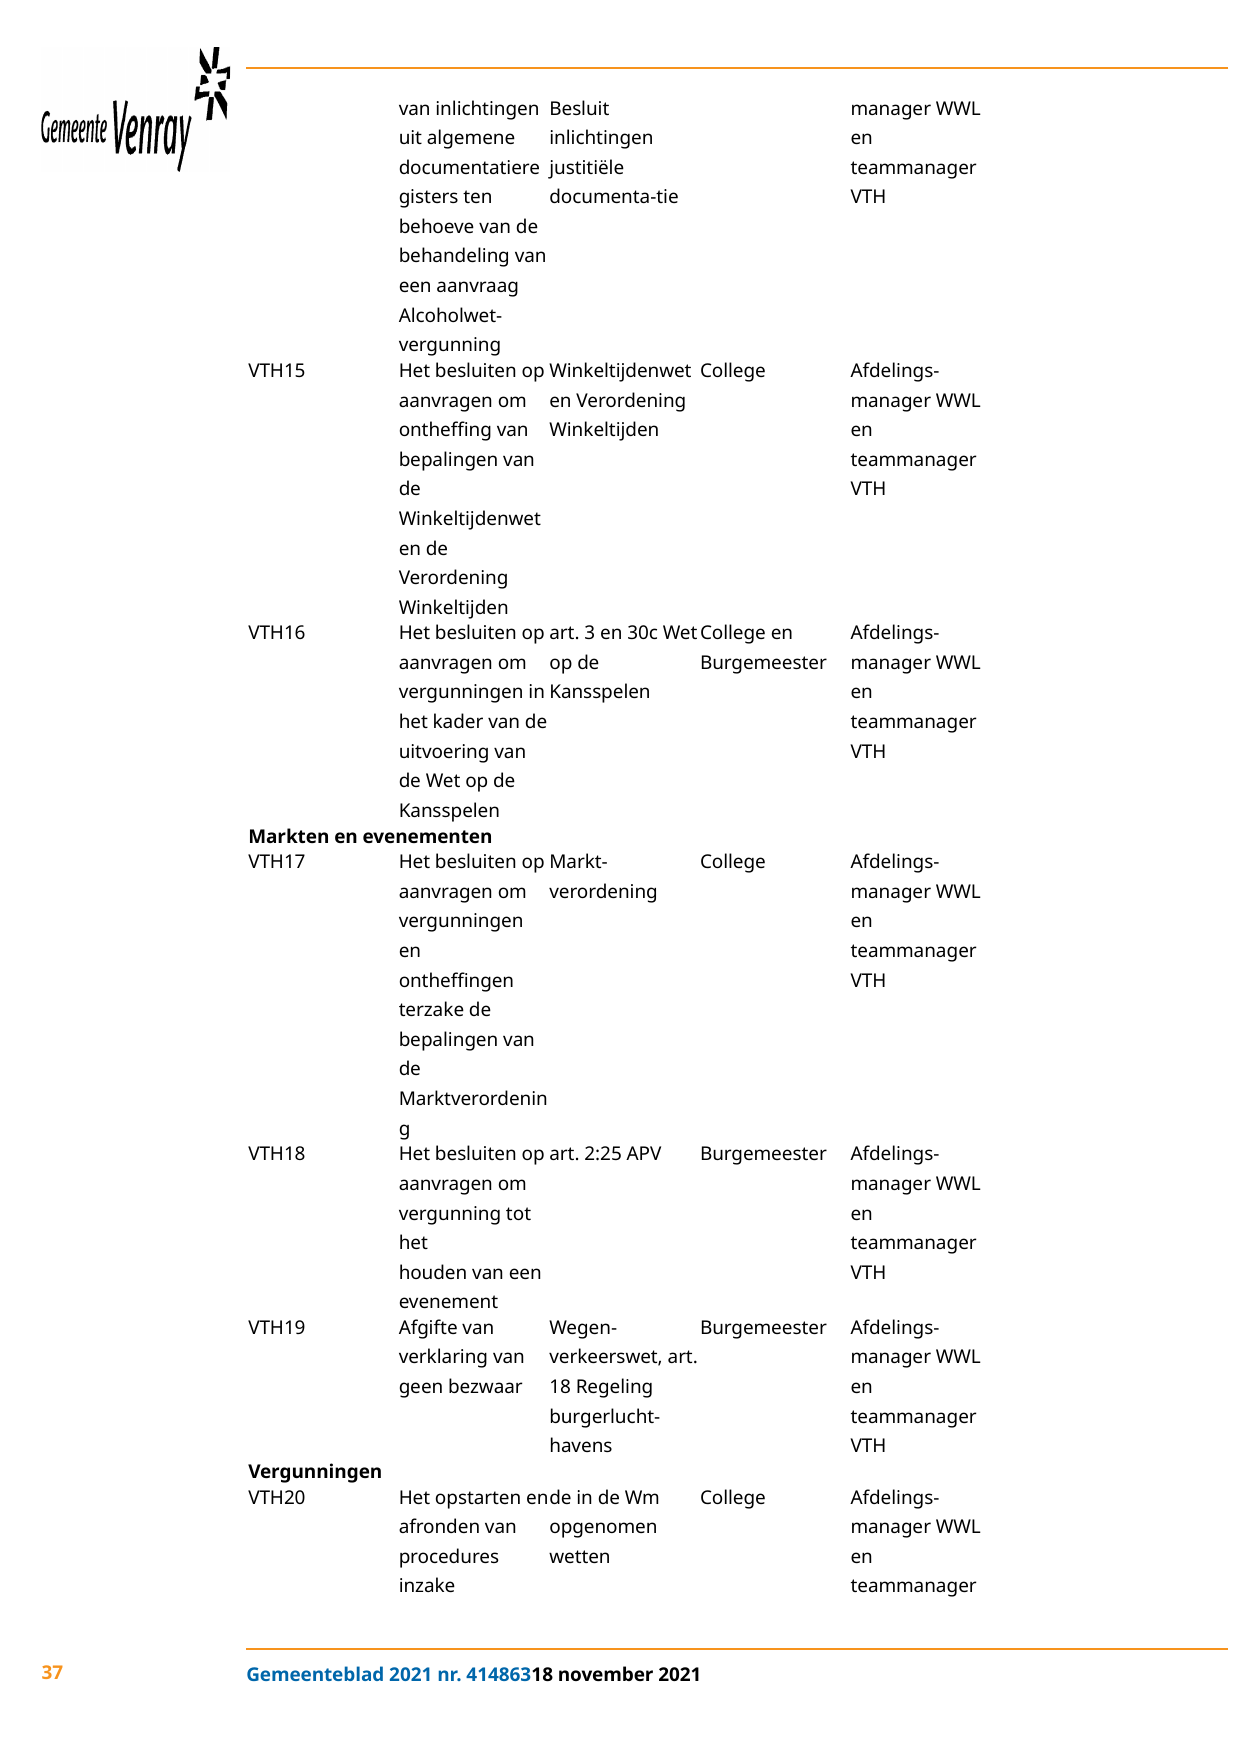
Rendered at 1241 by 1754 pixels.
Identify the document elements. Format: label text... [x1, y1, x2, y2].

picture [41, 47, 231, 172]
table_cell [1001, 357, 1152, 619]
table_cell [700, 95, 850, 357]
table_cell Het besluiten op aanvragen om vergunning tot het houden van een evenement [399, 1141, 549, 1314]
table_cell Markt-verordening [549, 849, 700, 1141]
table_cell VTH16 [248, 620, 398, 823]
table_cell Wegen-verkeerswet, art. 18 Regeling burgerlucht-havens [549, 1314, 700, 1458]
table_cell College [700, 1484, 850, 1598]
table_cell Het opstarten en afronden van procedures inzake [399, 1484, 549, 1598]
table_cell Burgemeester [700, 1141, 850, 1314]
table_cell [1001, 849, 1152, 1141]
table_cell Het besluiten op aanvragen om ontheffing van bepalingen van de Winkeltijdenwet en de Verordening Winkeltijden [399, 357, 549, 619]
table_cell Afdelings-manager WWL en teammanager VTH [850, 620, 1001, 823]
table_cell Afdelings-manager WWL en teammanager [850, 1484, 1001, 1598]
table_cell College en Burgemeester [700, 620, 850, 823]
table_cell art. 3 en 30c Wet op de Kansspelen [549, 620, 700, 823]
table_cell Vergunningen [248, 1458, 1152, 1484]
table_cell [1001, 95, 1152, 357]
table_cell Het besluiten op aanvragen om vergunningen en ontheffingen terzake de bepalingen van de Marktverordening [399, 849, 549, 1141]
table_cell [1001, 1314, 1152, 1458]
table_cell de in de Wm opgenomen wetten [549, 1484, 700, 1598]
table_cell Afgifte van verklaring van geen bezwaar [399, 1314, 549, 1458]
table_cell Besluit inlichtingen justitiële documenta-tie [549, 95, 700, 357]
table_cell Afdelings-manager WWL en teammanager VTH [850, 849, 1001, 1141]
table_cell Markten en evenementen [248, 823, 1152, 848]
table_cell art. 2:25 APV [549, 1141, 700, 1314]
table_cell College [700, 357, 850, 619]
table_cell [1001, 1141, 1152, 1314]
table_cell VTH19 [248, 1314, 398, 1458]
table_cell Afdelings-manager WWL en teammanager VTH [850, 1314, 1001, 1458]
table_cell Het besluiten op aanvragen om vergunningen in het kader van de uitvoering van de Wet op de Kansspelen [399, 620, 549, 823]
table_cell Afdelings-manager WWL en teammanager VTH [850, 357, 1001, 619]
table_cell van inlichtingen uit algemene documentatieregisters ten behoeve van de behandeling van een aanvraag Alcoholwet- vergunning [399, 95, 549, 357]
table_cell Afdelings-manager WWL en teammanager VTH [850, 1141, 1001, 1314]
table_cell [1001, 1484, 1152, 1598]
table_cell manager WWL en teammanager VTH [850, 95, 1001, 357]
table_cell Winkeltijdenwet en Verordening Winkeltijden [549, 357, 700, 619]
table_cell VTH18 [248, 1141, 398, 1314]
table_cell [1001, 620, 1152, 823]
table_cell [248, 95, 398, 357]
table_cell VTH20 [248, 1484, 398, 1598]
table_cell Burgemeester [700, 1314, 850, 1458]
table_cell VTH15 [248, 357, 398, 619]
table_cell VTH17 [248, 849, 398, 1141]
table_cell College [700, 849, 850, 1141]
